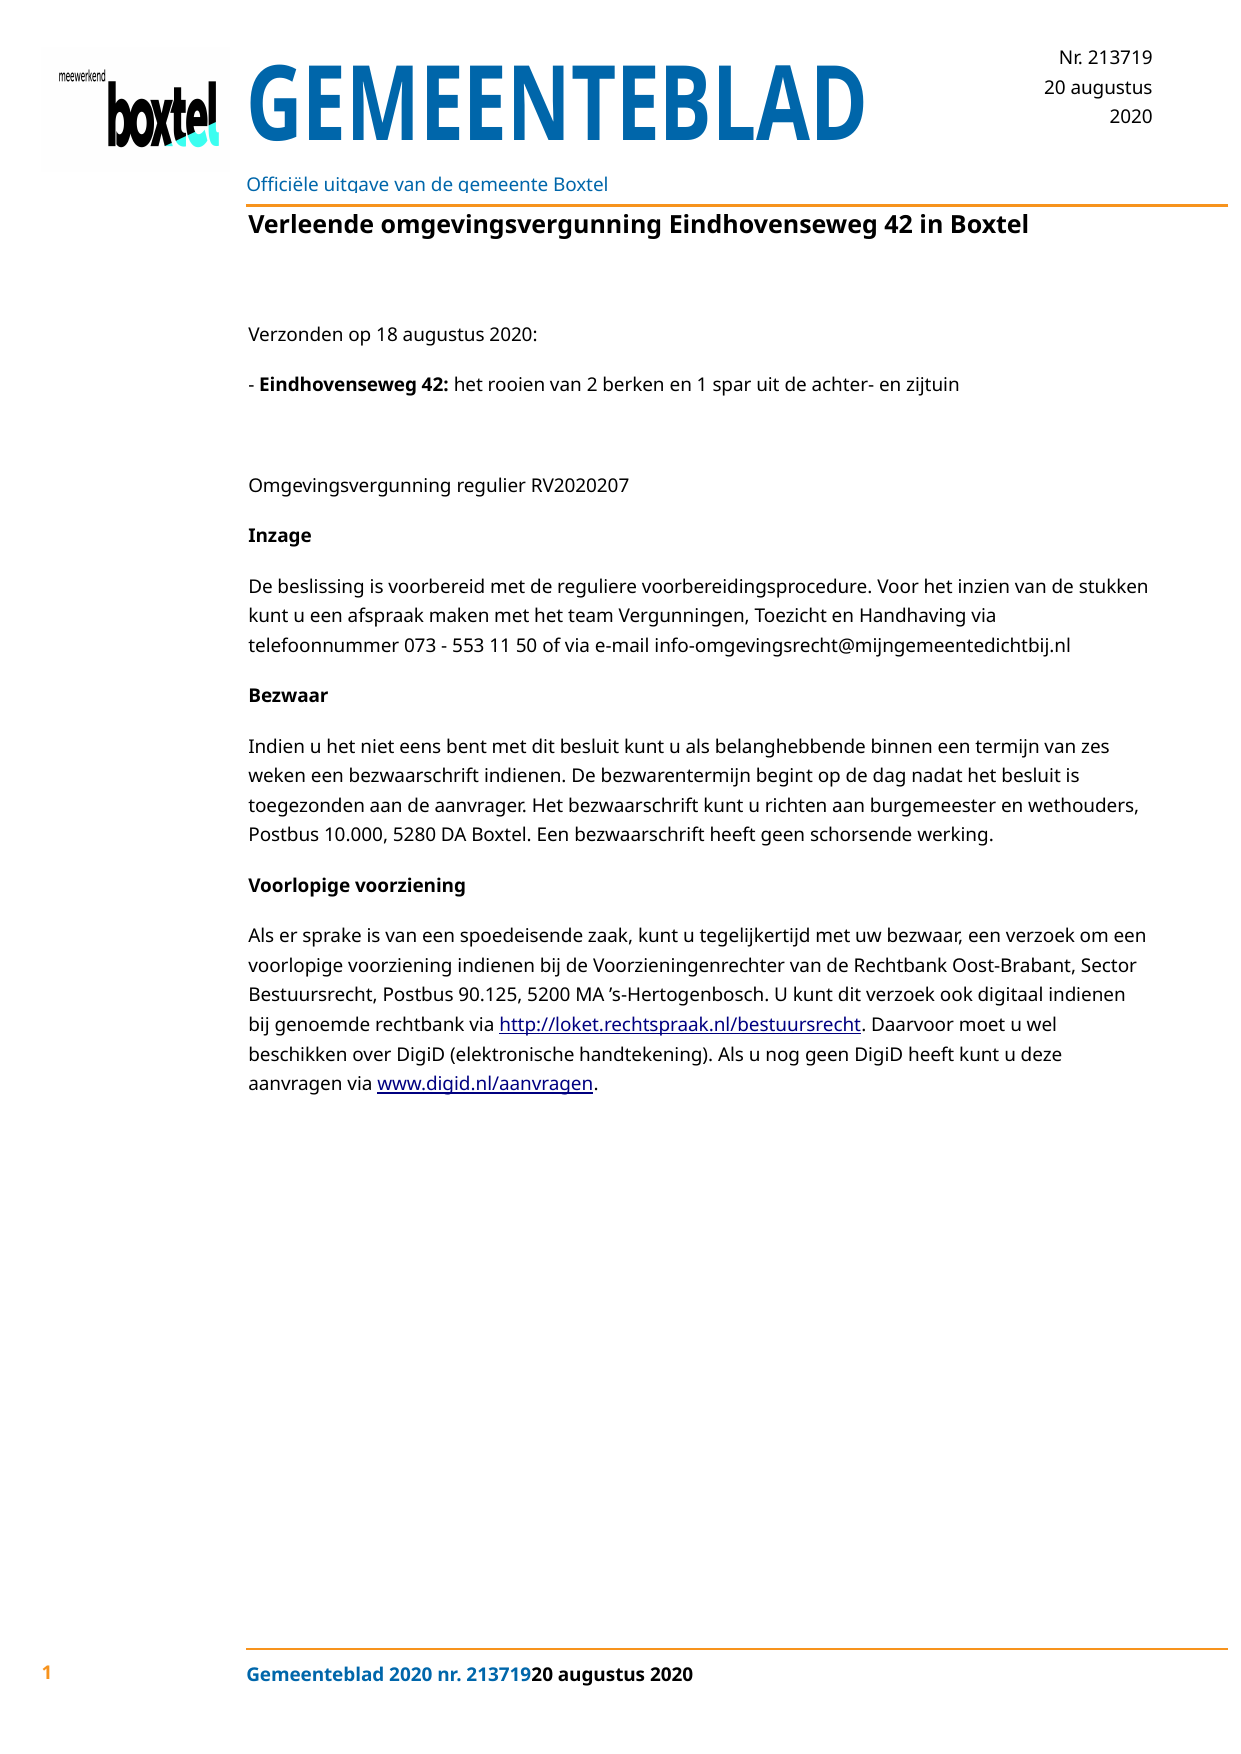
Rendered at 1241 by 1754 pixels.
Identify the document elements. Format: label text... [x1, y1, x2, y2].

text Voorlopige voorziening [248, 872, 1152, 898]
text Bezwaar [248, 682, 1152, 708]
text Omgevingsvergunning regulier RV2020207 [248, 472, 1152, 498]
text - Eindhovenseweg 42: het rooien van 2 berken en 1 spar uit de achter- en zijtuin [248, 371, 1152, 397]
text Verzonden op 18 augustus 2020: [248, 321, 1152, 346]
text Inzage [248, 522, 1152, 548]
picture [41, 47, 231, 172]
text Als er sprake is van een spoedeisende zaak, kunt u tegelijkertijd met uw bezwaar, een verzoek om een voorlopige voorziening indienen bij de Voorzieningenrechter van de Rechtbank Oost-Brabant, Sector Bestuursrecht, Postbus 90.125, 5200 MA ’s-Hertogenbosch. U kunt dit verzoek ook digitaal indienen bij genoemde rechtbank via http://loket.rechtspraak.nl/bestuursrecht. Daarvoor moet u wel beschikken over DigiD (elektronische handtekening). Als u nog geen DigiD heeft kunt u deze aanvragen via www.digid.nl/aanvragen. [248, 922, 1152, 1096]
text Indien u het niet eens bent met dit besluit kunt u als belanghebbende binnen een termijn van zes weken een bezwaarschrift indienen. De bezwarentermijn begint op de dag nadat het besluit is toegezonden aan de aanvrager. Het bezwaarschrift kunt u richten aan burgemeester en wethouders, Postbus 10.000, 5280 DA Boxtel. Een bezwaarschrift heeft geen schorsende werking. [248, 733, 1152, 847]
text De beslissing is voorbereid met de reguliere voorbereidingsprocedure. Voor het inzien van de stukken kunt u een afspraak maken met het team Vergunningen, Toezicht en Handhaving via telefoonnummer 073 - 553 11 50 of via e-mail info-omgevingsrecht@mijngemeentedichtbij.nl [248, 573, 1152, 658]
text Verleende omgevingsvergunning Eindhovenseweg 42 in Boxtel [248, 207, 1152, 241]
